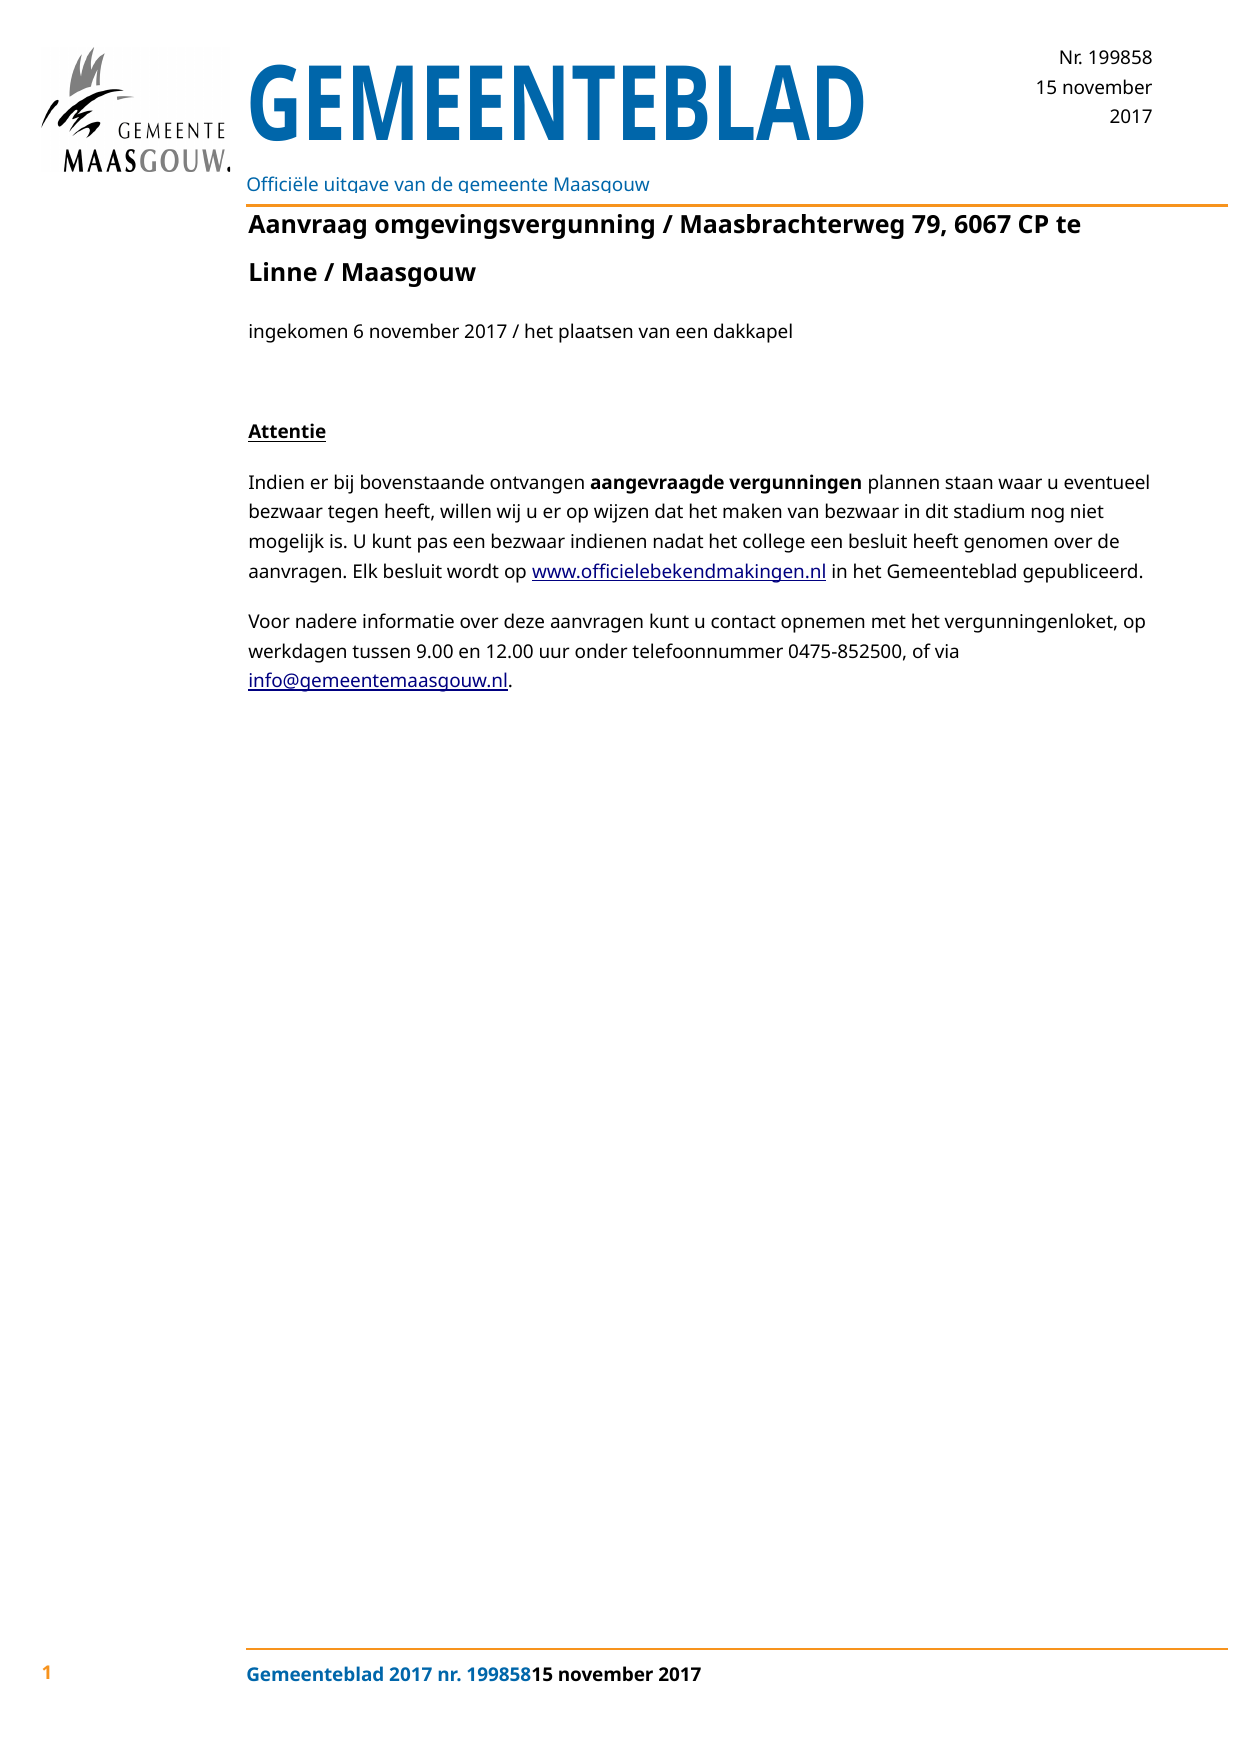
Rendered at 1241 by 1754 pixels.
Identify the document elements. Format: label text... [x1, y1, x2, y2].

picture [41, 47, 231, 172]
text ingekomen 6 november 2017 / het plaatsen van een dakkapel [248, 318, 1152, 344]
text Attentie [248, 419, 1152, 444]
text Indien er bij bovenstaande ontvangen aangevraagde vergunningen plannen staan waar u eventueel bezwaar tegen heeft, willen wij u er op wijzen dat het maken van bezwaar in dit stadium nog niet mogelijk is. U kunt pas een bezwaar indienen nadat het college een besluit heeft genomen over de aanvragen. Elk besluit wordt op www.officielebekendmakingen.nl in het Gemeenteblad gepubliceerd. [248, 469, 1152, 584]
text Aanvraag omgevingsvergunning / Maasbrachterweg 79, 6067 CP te Linne / Maasgouw [248, 207, 1152, 288]
text Voor nadere informatie over deze aanvragen kunt u contact opnemen met het vergunningenloket, op werkdagen tussen 9.00 en 12.00 uur onder telefoonnummer 0475-852500, of via info@gemeentemaasgouw.nl. [248, 608, 1152, 693]
